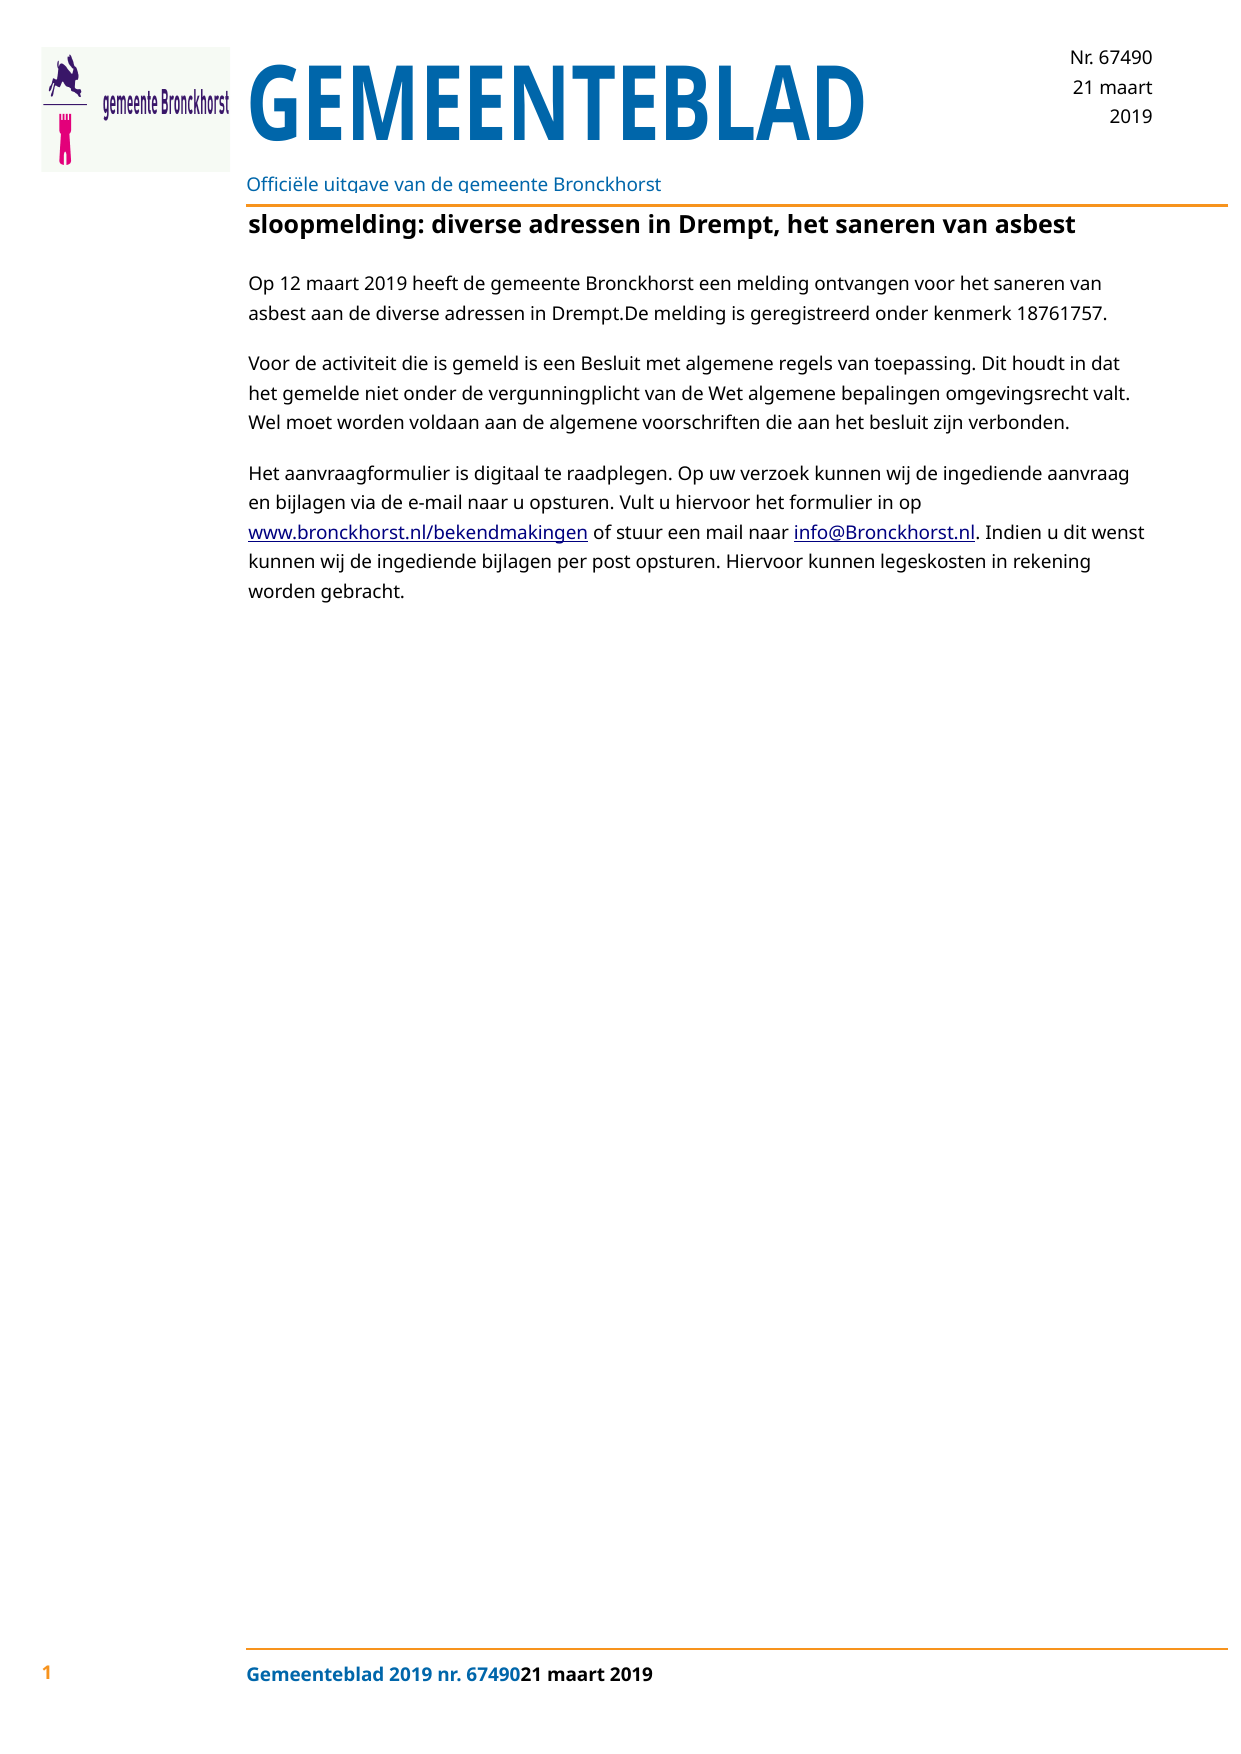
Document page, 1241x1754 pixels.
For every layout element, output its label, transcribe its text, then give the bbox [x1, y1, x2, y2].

text Voor de activiteit die is gemeld is een Besluit met algemene regels van toepassing. Dit houdt in dat het gemelde niet onder de vergunningplicht van de Wet algemene bepalingen omgevingsrecht valt. Wel moet worden voldaan aan de algemene voorschriften die aan het besluit zijn verbonden. [248, 350, 1152, 435]
text Op 12 maart 2019 heeft de gemeente Bronckhorst een melding ontvangen voor het saneren van asbest aan de diverse adressen in Drempt.De melding is geregistreerd onder kenmerk 18761757. [248, 270, 1152, 326]
text Het aanvraagformulier is digitaal te raadplegen. Op uw verzoek kunnen wij de ingediende aanvraag en bijlagen via de e-mail naar u opsturen. Vult u hiervoor het formulier in op www.bronckhorst.nl/bekendmakingen of stuur een mail naar info@Bronckhorst.nl. Indien u dit wenst kunnen wij de ingediende bijlagen per post opsturen. Hiervoor kunnen legeskosten in rekening worden gebracht. [248, 460, 1152, 604]
text sloopmelding: diverse adressen in Drempt, het saneren van asbest [248, 207, 1152, 241]
picture [41, 47, 231, 172]
